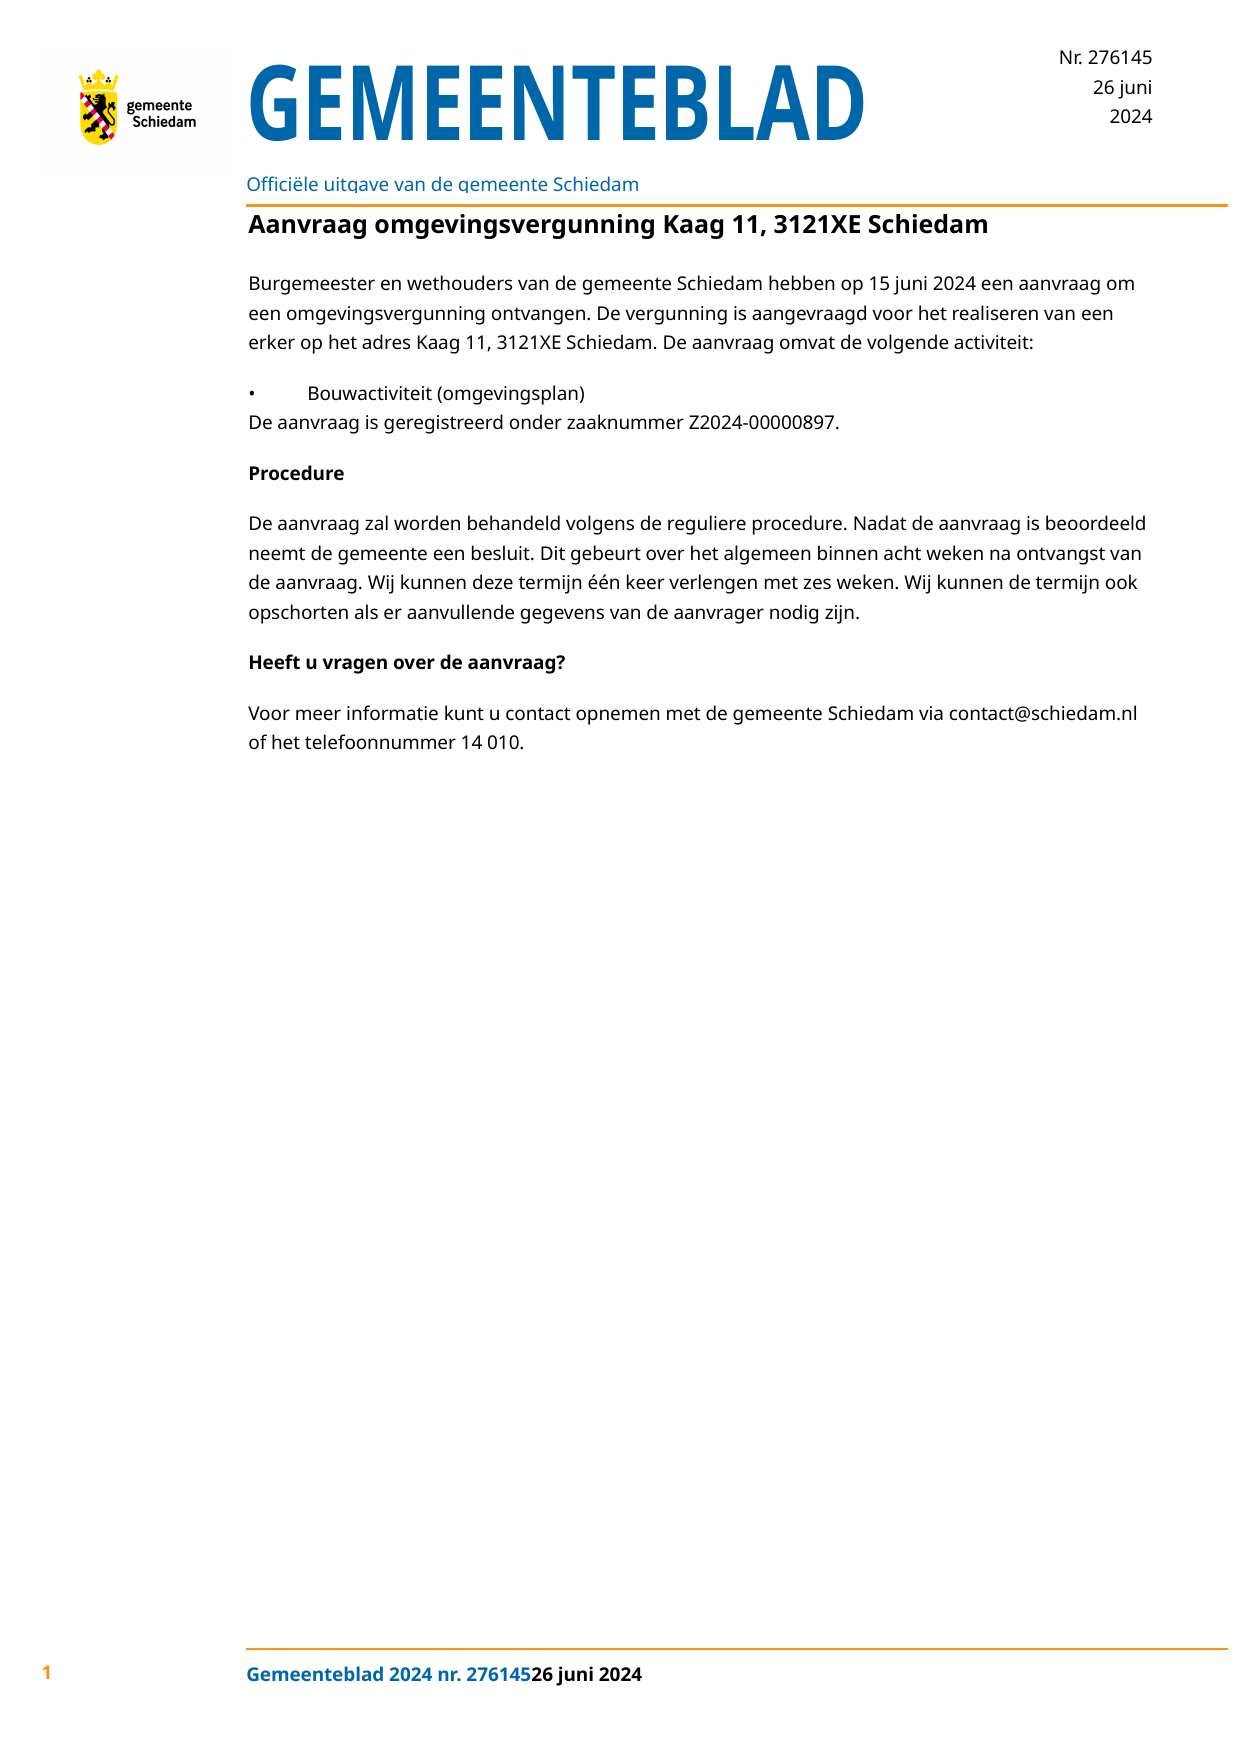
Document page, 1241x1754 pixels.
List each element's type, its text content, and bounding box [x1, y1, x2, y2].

list Bouwactiviteit (omgevingsplan) [248, 380, 1152, 406]
text Aanvraag omgevingsvergunning Kaag 11, 3121XE Schiedam [248, 207, 1152, 241]
text Burgemeester en wethouders van de gemeente Schiedam hebben op 15 juni 2024 een aanvraag om een omgevingsvergunning ontvangen. De vergunning is aangevraagd voor het realiseren van een erker op het adres Kaag 11, 3121XE Schiedam. De aanvraag omvat de volgende activiteit: [248, 270, 1152, 355]
text Heeft u vragen over de aanvraag? [248, 649, 1152, 675]
text De aanvraag zal worden behandeld volgens de reguliere procedure. Nadat de aanvraag is beoordeeld neemt de gemeente een besluit. Dit gebeurt over het algemeen binnen acht weken na ontvangst van de aanvraag. Wij kunnen deze termijn één keer verlengen met zes weken. Wij kunnen de termijn ook opschorten als er aanvullende gegevens van de aanvrager nodig zijn. [248, 510, 1152, 625]
text Voor meer informatie kunt u contact opnemen met de gemeente Schiedam via contact@schiedam.nl of het telefoonnummer 14 010. [248, 700, 1152, 755]
picture [41, 47, 231, 172]
text Procedure [248, 460, 1152, 486]
text De aanvraag is geregistreerd onder zaaknummer Z2024-00000897. [248, 409, 1152, 435]
